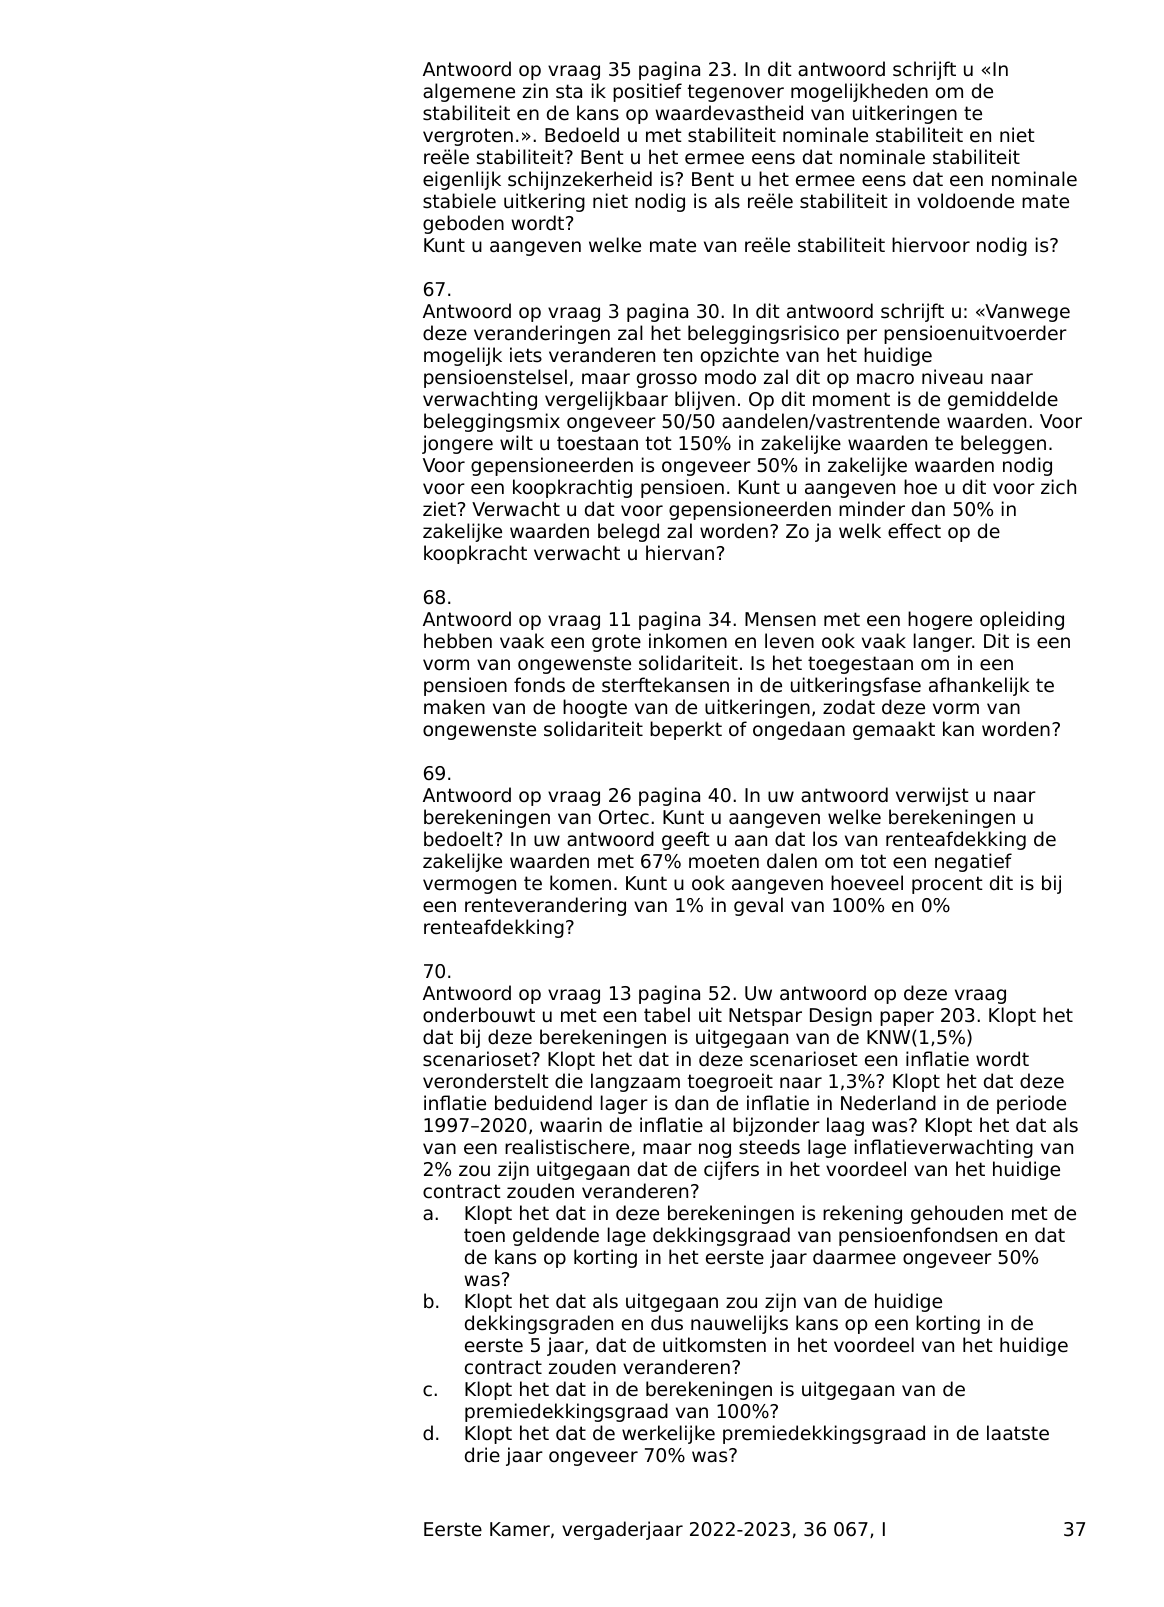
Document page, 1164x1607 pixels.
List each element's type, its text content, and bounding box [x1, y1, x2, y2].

text Antwoord op vraag 35 pagina 23. In dit antwoord schrijft u «In algemene zin sta ik positief tegenover mogelijkheden om de stabiliteit en de kans op waardevastheid van uitkeringen te vergroten.». Bedoeld u met stabiliteit nominale stabiliteit en niet reële stabiliteit? Bent u het ermee eens dat nominale stabiliteit eigenlijk schijnzekerheid is? Bent u het ermee eens dat een nominale stabiele uitkering niet nodig is als reële stabiliteit in voldoende mate geboden wordt? [422, 59, 1087, 235]
text Antwoord op vraag 11 pagina 34. Mensen met een hogere opleiding hebben vaak een grote inkomen en leven ook vaak langer. Dit is een vorm van ongewenste solidariteit. Is het toegestaan om in een pensioen fonds de sterftekansen in de uitkeringsfase afhankelijk te maken van de hoogte van de uitkeringen, zodat deze vorm van ongewenste solidariteit beperkt of ongedaan gemaakt kan worden? [422, 609, 1087, 741]
text Kunt u aangeven welke mate van reële stabiliteit hiervoor nodig is? [422, 235, 1087, 257]
text 68. [422, 587, 1087, 609]
text Antwoord op vraag 26 pagina 40. In uw antwoord verwijst u naar berekeningen van Ortec. Kunt u aangeven welke berekeningen u bedoelt? In uw antwoord geeft u aan dat los van renteafdekking de zakelijke waarden met 67% moeten dalen om tot een negatief vermogen te komen. Kunt u ook aangeven hoeveel procent dit is bij een renteverandering van 1% in geval van 100% en 0% renteafdekking? [422, 785, 1087, 939]
text 70. [422, 961, 1087, 983]
text Antwoord op vraag 13 pagina 52. Uw antwoord op deze vraag onderbouwt u met een tabel uit Netspar Design paper 203. Klopt het dat bij deze berekeningen is uitgegaan van de KNW(1,5%) scenarioset? Klopt het dat in deze scenarioset een inflatie wordt veronderstelt die langzaam toegroeit naar 1,3%? Klopt het dat deze inflatie beduidend lager is dan de inflatie in Nederland in de periode 1997–2020, waarin de inflatie al bijzonder laag was? Klopt het dat als van een realistischere, maar nog steeds lage inflatieverwachting van 2% zou zijn uitgegaan dat de cijfers in het voordeel van het huidige contract zouden veranderen? [422, 983, 1087, 1203]
text a. Klopt het dat in deze berekeningen is rekening gehouden met de toen geldende lage dekkingsgraad van pensioenfondsen en dat de kans op korting in het eerste jaar daarmee ongeveer 50% was? [422, 1203, 1087, 1291]
text Antwoord op vraag 3 pagina 30. In dit antwoord schrijft u: «Vanwege deze veranderingen zal het beleggingsrisico per pensioenuitvoerder mogelijk iets veranderen ten opzichte van het huidige pensioenstelsel, maar grosso modo zal dit op macro niveau naar verwachting vergelijkbaar blijven. Op dit moment is de gemiddelde beleggingsmix ongeveer 50/50 aandelen/vastrentende waarden. Voor jongere wilt u toestaan tot 150% in zakelijke waarden te beleggen. Voor gepensioneerden is ongeveer 50% in zakelijke waarden nodig voor een koopkrachtig pensioen. Kunt u aangeven hoe u dit voor zich ziet? Verwacht u dat voor gepensioneerden minder dan 50% in zakelijke waarden belegd zal worden? Zo ja welk effect op de koopkracht verwacht u hiervan? [422, 301, 1087, 565]
text c. Klopt het dat in de berekeningen is uitgegaan van de premiedekkingsgraad van 100%? [422, 1379, 1087, 1423]
text 69. [422, 763, 1087, 785]
text b. Klopt het dat als uitgegaan zou zijn van de huidige dekkingsgraden en dus nauwelijks kans op een korting in de eerste 5 jaar, dat de uitkomsten in het voordeel van het huidige contract zouden veranderen? [422, 1291, 1087, 1379]
text 67. [422, 279, 1087, 301]
text d. Klopt het dat de werkelijke premiedekkingsgraad in de laatste drie jaar ongeveer 70% was? [422, 1423, 1087, 1467]
